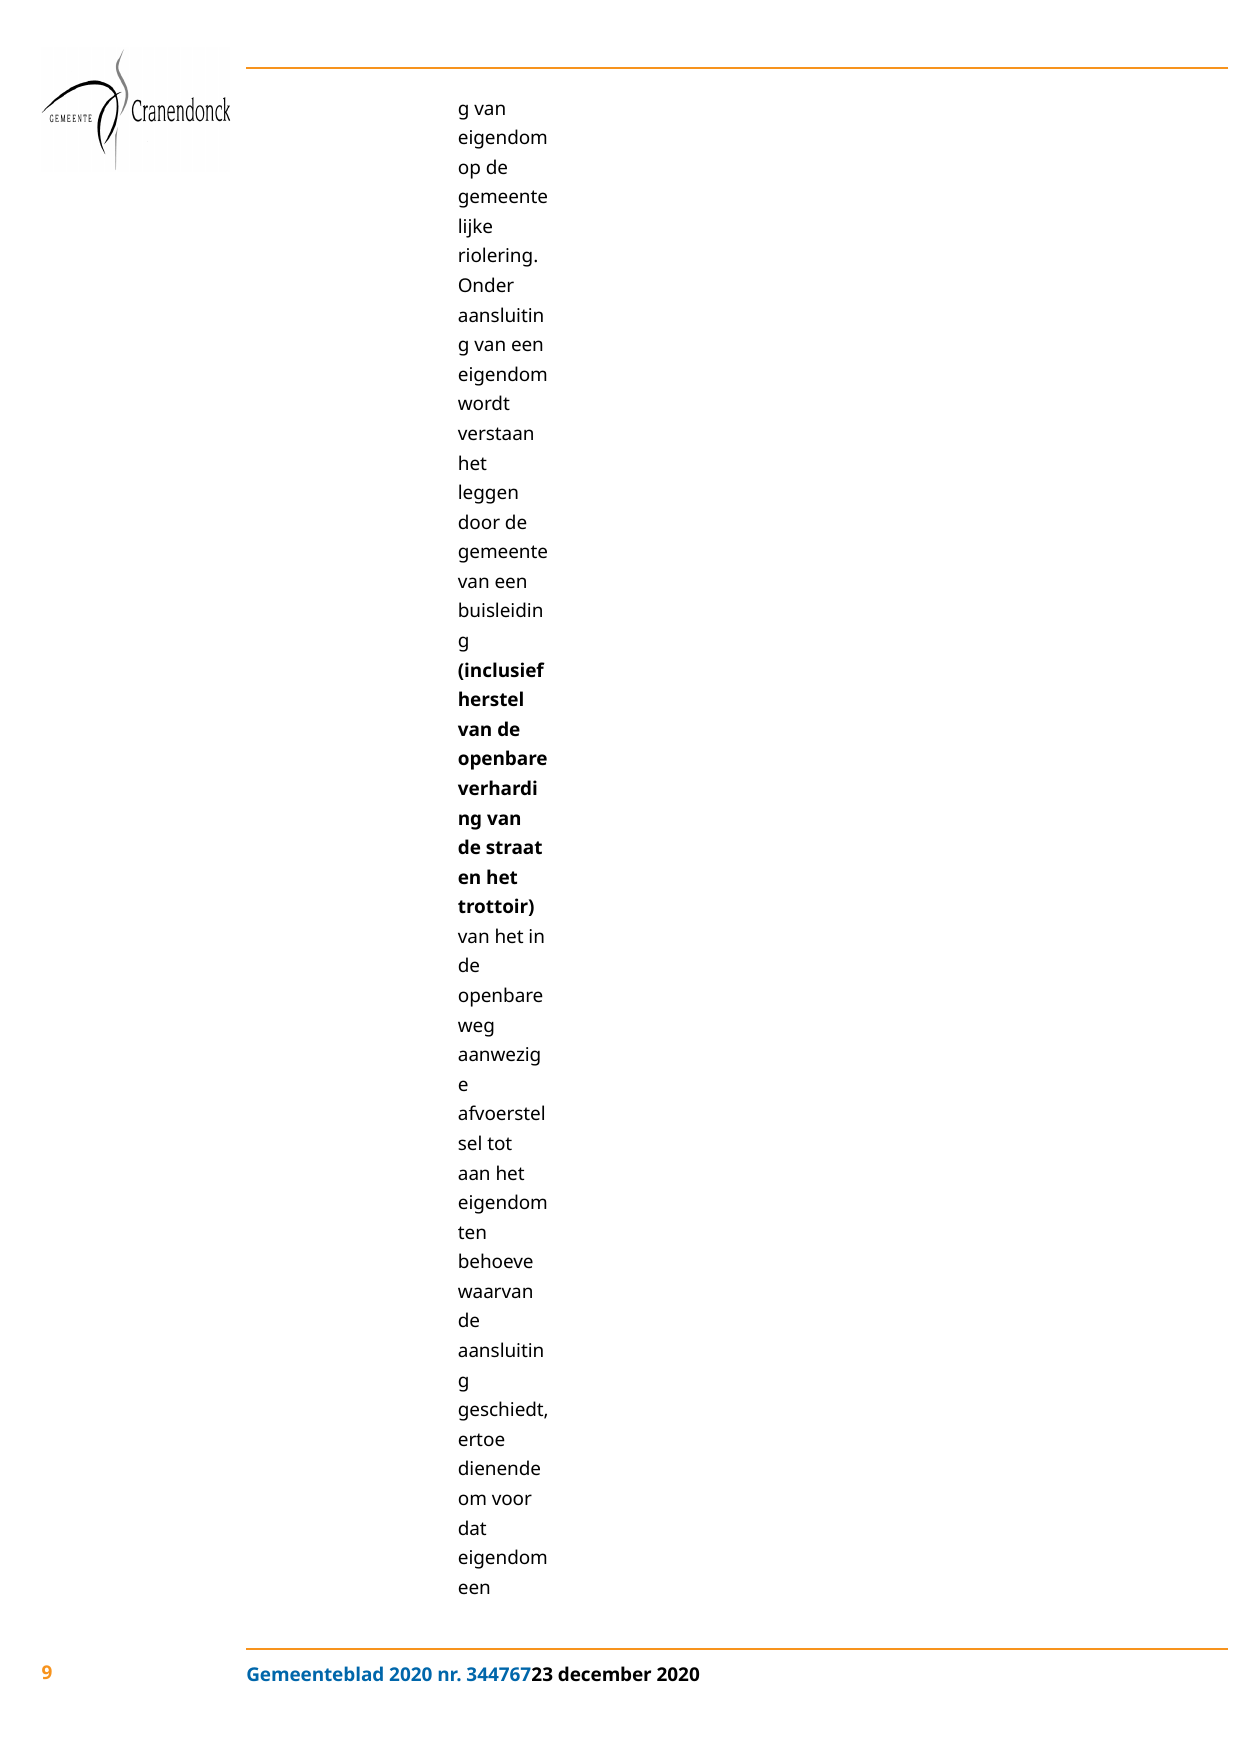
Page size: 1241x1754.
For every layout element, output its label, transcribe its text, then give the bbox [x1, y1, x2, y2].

table_cell [549, 95, 700, 1600]
table_cell [248, 95, 398, 1600]
table_cell [850, 95, 1001, 1600]
table_cell g van eigendom op de gemeentelijke riolering. Onder aansluiting van een eigendom wordt verstaan het leggen door de gemeente van een buisleiding (inclusief herstel van de openbare verharding van de straat en het trottoir) van het in de openbare weg aanwezige afvoerstelsel tot aan het eigendom ten behoeve waarvan de aansluiting geschiedt, ertoe dienende om voor dat eigendom een [399, 95, 549, 1600]
picture [41, 47, 231, 172]
table_cell [1001, 95, 1152, 1600]
table_cell [700, 95, 850, 1600]
